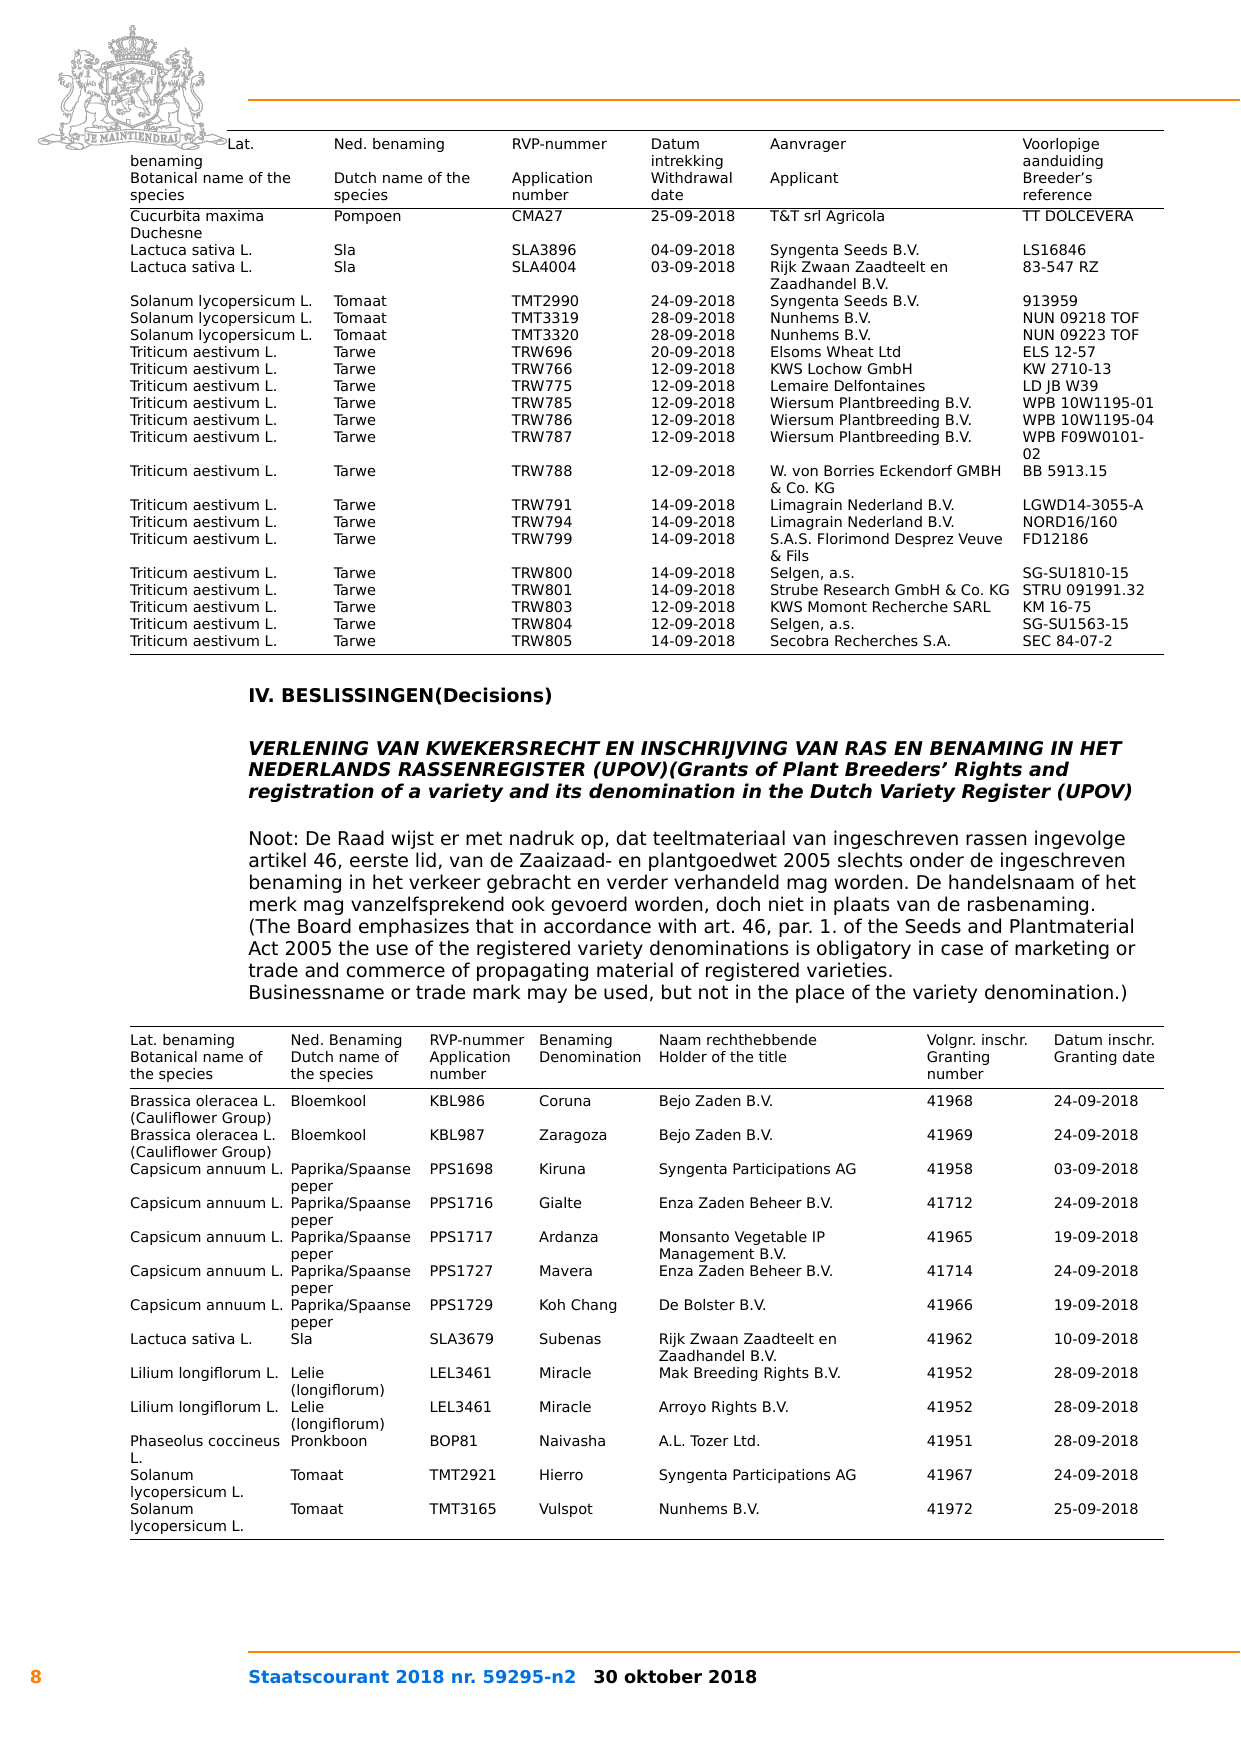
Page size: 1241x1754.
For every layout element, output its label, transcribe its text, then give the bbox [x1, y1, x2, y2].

table_header Ned. Benaming [285, 1027, 423, 1049]
table_cell 41962 [921, 1331, 1048, 1365]
table_cell Rijk Zwaan Zaadteelt en Zaadhandel B.V. [764, 259, 1017, 293]
table_cell Sla [328, 242, 506, 259]
subtitle IV. BESLISSINGEN(Decisions) [248, 685, 1163, 707]
table_cell 28-09-2018 [1048, 1433, 1163, 1467]
table_cell 19-09-2018 [1048, 1229, 1163, 1263]
table_cell Paprika/Spaanse peper [285, 1161, 423, 1195]
table_cell Sla [285, 1331, 423, 1365]
table_cell WPB 10W1195-01 [1017, 395, 1163, 412]
table_header Benaming [533, 1027, 652, 1049]
table_cell Lilium longiflorum L. [130, 1365, 284, 1399]
table_cell Limagrain Nederland B.V. [764, 497, 1017, 514]
table_cell Tomaat [328, 327, 506, 344]
table_cell Kiruna [533, 1161, 652, 1195]
table_cell TRW800 [506, 565, 644, 582]
table_cell Wiersum Plantbreeding B.V. [764, 395, 1017, 412]
table_cell NUN 09218 TOF [1017, 310, 1163, 327]
table_cell Coruna [533, 1089, 652, 1127]
table_cell KWS Lochow GmbH [764, 361, 1017, 378]
table_cell Breeder’s reference [1017, 170, 1163, 208]
table_cell Enza Zaden Beheer B.V. [653, 1195, 921, 1229]
table_cell 12-09-2018 [645, 429, 764, 463]
table_cell Triticum aestivum L. [130, 429, 327, 463]
table_header RVP-nummer [506, 131, 644, 169]
table_cell 28-09-2018 [645, 310, 764, 327]
table_cell 913959 [1017, 293, 1163, 310]
table_cell Triticum aestivum L. [130, 497, 327, 514]
table_cell Syngenta Seeds B.V. [764, 242, 1017, 259]
table_cell 28-09-2018 [1048, 1399, 1163, 1433]
table_cell TMT3319 [506, 310, 644, 327]
table_cell Nunhems B.V. [653, 1501, 921, 1539]
table_cell Paprika/Spaanse peper [285, 1229, 423, 1263]
table_cell Tarwe [328, 616, 506, 633]
table_cell TRW794 [506, 514, 644, 531]
table_cell STRU 091991.32 [1017, 582, 1163, 599]
table_cell LD JB W39 [1017, 378, 1163, 395]
table_cell 14-09-2018 [645, 565, 764, 582]
table_cell Tomaat [285, 1501, 423, 1539]
table_cell Triticum aestivum L. [130, 378, 327, 395]
table_cell De Bolster B.V. [653, 1297, 921, 1331]
table_cell Paprika/Spaanse peper [285, 1195, 423, 1229]
table_cell S.A.S. Florimond Desprez Veuve & Fils [764, 531, 1017, 565]
table_header Voorlopige aanduiding [1017, 131, 1163, 169]
table_cell Miracle [533, 1399, 652, 1433]
table_cell Withdrawal date [645, 170, 764, 208]
table_cell 10-09-2018 [1048, 1331, 1163, 1365]
table_cell FD12186 [1017, 531, 1163, 565]
table_cell TRW785 [506, 395, 644, 412]
table_cell KBL986 [424, 1089, 533, 1127]
table_cell 03-09-2018 [645, 259, 764, 293]
table_cell Tarwe [328, 497, 506, 514]
table_cell Tarwe [328, 361, 506, 378]
subtitle VERLENING VAN KWEKERSRECHT EN INSCHRIJVING VAN RAS EN BENAMING IN HET NEDERLANDS RASSENREGISTER (UPOV)(Grants of Plant Breeders’ Rights and registration of a variety and its denomination in the Dutch Variety Register (UPOV) [248, 737, 1163, 803]
table_cell Application number [506, 170, 644, 208]
table_cell TRW787 [506, 429, 644, 463]
table_cell Mavera [533, 1263, 652, 1297]
table_cell Holder of the title [653, 1049, 921, 1087]
table_cell Tomaat [285, 1467, 423, 1501]
table_cell Capsicum annuum L. [130, 1195, 284, 1229]
table_cell TRW775 [506, 378, 644, 395]
table_cell Zaragoza [533, 1127, 652, 1161]
table_cell Bejo Zaden B.V. [653, 1089, 921, 1127]
table_cell Brassica oleracea L. (Cauliflower Group) [130, 1089, 284, 1127]
table_cell 14-09-2018 [645, 582, 764, 599]
text Noot: De Raad wijst er met nadruk op, dat teeltmateriaal van ingeschreven rassen ingevolge artikel 46, eerste lid, van de Zaaizaad- en plantgoedwet 2005 slechts onder de ingeschreven benaming in het verkeer gebracht en verder verhandeld mag worden. De handelsnaam of het merk mag vanzelfsprekend ook gevoerd worden, doch niet in plaats van de rasbenaming. [248, 828, 1163, 916]
table_cell TMT2921 [424, 1467, 533, 1501]
table_cell TT DOLCEVERA [1017, 209, 1163, 242]
table_cell Selgen, a.s. [764, 565, 1017, 582]
table_cell Bejo Zaden B.V. [653, 1127, 921, 1161]
table_header Aanvrager [764, 131, 1017, 169]
table_cell Cucurbita maxima Duchesne [130, 209, 327, 242]
table_cell 25-09-2018 [1048, 1501, 1163, 1539]
table_cell 24-09-2018 [645, 293, 764, 310]
table_cell TRW805 [506, 633, 644, 654]
table_cell TMT3165 [424, 1501, 533, 1539]
table_cell 03-09-2018 [1048, 1161, 1163, 1195]
table_cell Triticum aestivum L. [130, 565, 327, 582]
table_cell Solanum lycopersicum L. [130, 310, 327, 327]
table_cell 24-09-2018 [1048, 1195, 1163, 1229]
table_header Ned. benaming [328, 131, 506, 169]
table_cell 28-09-2018 [645, 327, 764, 344]
table_cell KM 16-75 [1017, 599, 1163, 616]
table_cell A.L. Tozer Ltd. [653, 1433, 921, 1467]
table_cell Tarwe [328, 429, 506, 463]
table_cell NORD16/160 [1017, 514, 1163, 531]
table_cell Mak Breeding Rights B.V. [653, 1365, 921, 1399]
table_cell Paprika/Spaanse peper [285, 1263, 423, 1297]
table_cell Triticum aestivum L. [130, 514, 327, 531]
table_cell Triticum aestivum L. [130, 361, 327, 378]
table_cell Solanum lycopersicum L. [130, 327, 327, 344]
table_cell Triticum aestivum L. [130, 633, 327, 654]
table_cell KBL987 [424, 1127, 533, 1161]
table_cell 12-09-2018 [645, 616, 764, 633]
table_cell 12-09-2018 [645, 378, 764, 395]
table_cell Lactuca sativa L. [130, 259, 327, 293]
table_cell SLA3679 [424, 1331, 533, 1365]
table_cell TRW766 [506, 361, 644, 378]
table_cell Dutch name of the species [285, 1049, 423, 1087]
table_cell Enza Zaden Beheer B.V. [653, 1263, 921, 1297]
table_cell SLA4004 [506, 259, 644, 293]
table_cell 28-09-2018 [1048, 1365, 1163, 1399]
table_cell PPS1729 [424, 1297, 533, 1331]
text Businessname or trade mark may be used, but not in the place of the variety denomination.) [248, 982, 1163, 1004]
table_cell KW 2710-13 [1017, 361, 1163, 378]
table_cell Gialte [533, 1195, 652, 1229]
table_cell BB 5913.15 [1017, 463, 1163, 497]
text (The Board emphasizes that in accordance with art. 46, par. 1. of the Seeds and Plantmaterial Act 2005 the use of the registered variety denominations is obligatory in case of marketing or trade and commerce of propagating material of registered varieties. [248, 916, 1163, 982]
table_cell 12-09-2018 [645, 412, 764, 429]
table_cell SG-SU1810-15 [1017, 565, 1163, 582]
table_cell TRW696 [506, 344, 644, 361]
table_cell W. von Borries Eckendorf GMBH & Co. KG [764, 463, 1017, 497]
table_cell TMT2990 [506, 293, 644, 310]
table_cell Limagrain Nederland B.V. [764, 514, 1017, 531]
table_cell SEC 84-07-2 [1017, 633, 1163, 654]
table_cell Capsicum annuum L. [130, 1263, 284, 1297]
table_cell 20-09-2018 [645, 344, 764, 361]
table_cell Tarwe [328, 531, 506, 565]
table_cell Triticum aestivum L. [130, 582, 327, 599]
table_cell Application number [424, 1049, 533, 1087]
table_cell 12-09-2018 [645, 361, 764, 378]
table_cell PPS1727 [424, 1263, 533, 1297]
table_cell 41967 [921, 1467, 1048, 1501]
table_cell Lilium longiflorum L. [130, 1399, 284, 1433]
table_cell Tarwe [328, 514, 506, 531]
table_cell LS16846 [1017, 242, 1163, 259]
table_cell Triticum aestivum L. [130, 395, 327, 412]
table_cell PPS1716 [424, 1195, 533, 1229]
table_cell 14-09-2018 [645, 633, 764, 654]
table_cell 24-09-2018 [1048, 1127, 1163, 1161]
table_cell 41969 [921, 1127, 1048, 1161]
table_cell TMT3320 [506, 327, 644, 344]
table_cell 41968 [921, 1089, 1048, 1127]
table_cell TRW803 [506, 599, 644, 616]
table_cell 14-09-2018 [645, 514, 764, 531]
table_cell 41972 [921, 1501, 1048, 1539]
table_cell Triticum aestivum L. [130, 344, 327, 361]
table_cell 25-09-2018 [645, 209, 764, 242]
table_cell Tarwe [328, 599, 506, 616]
table_cell Triticum aestivum L. [130, 599, 327, 616]
table_cell CMA27 [506, 209, 644, 242]
table_cell Tarwe [328, 395, 506, 412]
table_cell Syngenta Seeds B.V. [764, 293, 1017, 310]
table_cell Wiersum Plantbreeding B.V. [764, 412, 1017, 429]
table_cell Solanum lycopersicum L. [130, 1501, 284, 1539]
table_cell 41958 [921, 1161, 1048, 1195]
table_cell Triticum aestivum L. [130, 616, 327, 633]
table_cell Capsicum annuum L. [130, 1229, 284, 1263]
table_cell Lactuca sativa L. [130, 1331, 284, 1365]
table_header RVP-nummer [424, 1027, 533, 1049]
table_cell Triticum aestivum L. [130, 412, 327, 429]
table_cell 41965 [921, 1229, 1048, 1263]
table_cell Pompoen [328, 209, 506, 242]
table_cell Elsoms Wheat Ltd [764, 344, 1017, 361]
table_cell Selgen, a.s. [764, 616, 1017, 633]
table_cell 19-09-2018 [1048, 1297, 1163, 1331]
table_cell Phaseolus coccineus L. [130, 1433, 284, 1467]
table_cell 41952 [921, 1399, 1048, 1433]
table_cell Tarwe [328, 378, 506, 395]
table_cell Solanum lycopersicum L. [130, 1467, 284, 1501]
table_cell SG-SU1563-15 [1017, 616, 1163, 633]
table_cell Pronkboon [285, 1433, 423, 1467]
table_cell Granting date [1048, 1049, 1163, 1087]
table_header Naam rechthebbende [653, 1027, 921, 1049]
table_cell TRW791 [506, 497, 644, 514]
table_cell 12-09-2018 [645, 395, 764, 412]
picture [38, 25, 227, 150]
table_cell KWS Momont Recherche SARL [764, 599, 1017, 616]
table_cell 41951 [921, 1433, 1048, 1467]
table_cell Arroyo Rights B.V. [653, 1399, 921, 1433]
table_cell Tomaat [328, 310, 506, 327]
table_cell 41966 [921, 1297, 1048, 1331]
table_cell Capsicum annuum L. [130, 1297, 284, 1331]
table_cell Vulspot [533, 1501, 652, 1539]
table_cell ELS 12-57 [1017, 344, 1163, 361]
table_cell Tarwe [328, 412, 506, 429]
table_cell Applicant [764, 170, 1017, 208]
table_cell Denomination [533, 1049, 652, 1087]
table_cell TRW788 [506, 463, 644, 497]
table_cell Botanical name of the species [130, 1049, 284, 1087]
table_cell Sla [328, 259, 506, 293]
table_cell 24-09-2018 [1048, 1089, 1163, 1127]
table_cell 14-09-2018 [645, 531, 764, 565]
table_cell Naivasha [533, 1433, 652, 1467]
table_cell TRW786 [506, 412, 644, 429]
table_cell Granting number [921, 1049, 1048, 1087]
table_cell Bloemkool [285, 1089, 423, 1127]
table_cell TRW799 [506, 531, 644, 565]
table_cell 41712 [921, 1195, 1048, 1229]
table_cell Capsicum annuum L. [130, 1161, 284, 1195]
table_cell Tomaat [328, 293, 506, 310]
table_cell BOP81 [424, 1433, 533, 1467]
table_cell LEL3461 [424, 1365, 533, 1399]
table_cell Strube Research GmbH & Co. KG [764, 582, 1017, 599]
table_cell 41952 [921, 1365, 1048, 1399]
table_cell Triticum aestivum L. [130, 531, 327, 565]
table_cell PPS1717 [424, 1229, 533, 1263]
table_cell Nunhems B.V. [764, 327, 1017, 344]
table_cell PPS1698 [424, 1161, 533, 1195]
table_header Lat. benaming [130, 1027, 284, 1049]
table_cell T&T srl Agricola [764, 209, 1017, 242]
table_cell Lelie (longiflorum) [285, 1399, 423, 1433]
table_header Volgnr. inschr. [921, 1027, 1048, 1049]
table_cell 12-09-2018 [645, 463, 764, 497]
table_cell Solanum lycopersicum L. [130, 293, 327, 310]
table_cell TRW801 [506, 582, 644, 599]
table_cell 12-09-2018 [645, 599, 764, 616]
table_cell Tarwe [328, 565, 506, 582]
table_cell LEL3461 [424, 1399, 533, 1433]
table_cell Botanical name of the species [130, 170, 327, 208]
table_cell WPB F09W0101-02 [1017, 429, 1163, 463]
table_cell Secobra Recherches S.A. [764, 633, 1017, 654]
table_cell Lelie (longiflorum) [285, 1365, 423, 1399]
table_cell Tarwe [328, 344, 506, 361]
table_cell LGWD14-3055-A [1017, 497, 1163, 514]
table_cell Tarwe [328, 582, 506, 599]
table_cell Rijk Zwaan Zaadteelt en Zaadhandel B.V. [653, 1331, 921, 1365]
table_cell Wiersum Plantbreeding B.V. [764, 429, 1017, 463]
table_cell TRW804 [506, 616, 644, 633]
table_cell 83-547 RZ [1017, 259, 1163, 293]
table_cell Ardanza [533, 1229, 652, 1263]
table_cell Paprika/Spaanse peper [285, 1297, 423, 1331]
table_cell 04-09-2018 [645, 242, 764, 259]
table_cell Monsanto Vegetable IP Management B.V. [653, 1229, 921, 1263]
table_cell Tarwe [328, 463, 506, 497]
table_cell Miracle [533, 1365, 652, 1399]
table_cell Syngenta Participations AG [653, 1161, 921, 1195]
table_cell SLA3896 [506, 242, 644, 259]
table_header Datum inschr. [1048, 1027, 1163, 1049]
table_cell Brassica oleracea L. (Cauliflower Group) [130, 1127, 284, 1161]
table_cell 14-09-2018 [645, 497, 764, 514]
table_cell NUN 09223 TOF [1017, 327, 1163, 344]
table_cell 24-09-2018 [1048, 1263, 1163, 1297]
table_cell Lactuca sativa L. [130, 242, 327, 259]
table_cell 41714 [921, 1263, 1048, 1297]
table_cell 24-09-2018 [1048, 1467, 1163, 1501]
table_cell WPB 10W1195-04 [1017, 412, 1163, 429]
table_cell Bloemkool [285, 1127, 423, 1161]
table_cell Hierro [533, 1467, 652, 1501]
table_header Datum intrekking [645, 131, 764, 169]
table_cell Triticum aestivum L. [130, 463, 327, 497]
table_cell Tarwe [328, 633, 506, 654]
table_cell Syngenta Participations AG [653, 1467, 921, 1501]
table_cell Nunhems B.V. [764, 310, 1017, 327]
table_cell Subenas [533, 1331, 652, 1365]
table_header Lat. benaming [130, 131, 327, 169]
table_cell Koh Chang [533, 1297, 652, 1331]
table_cell Lemaire Delfontaines [764, 378, 1017, 395]
table_cell Dutch name of the species [328, 170, 506, 208]
